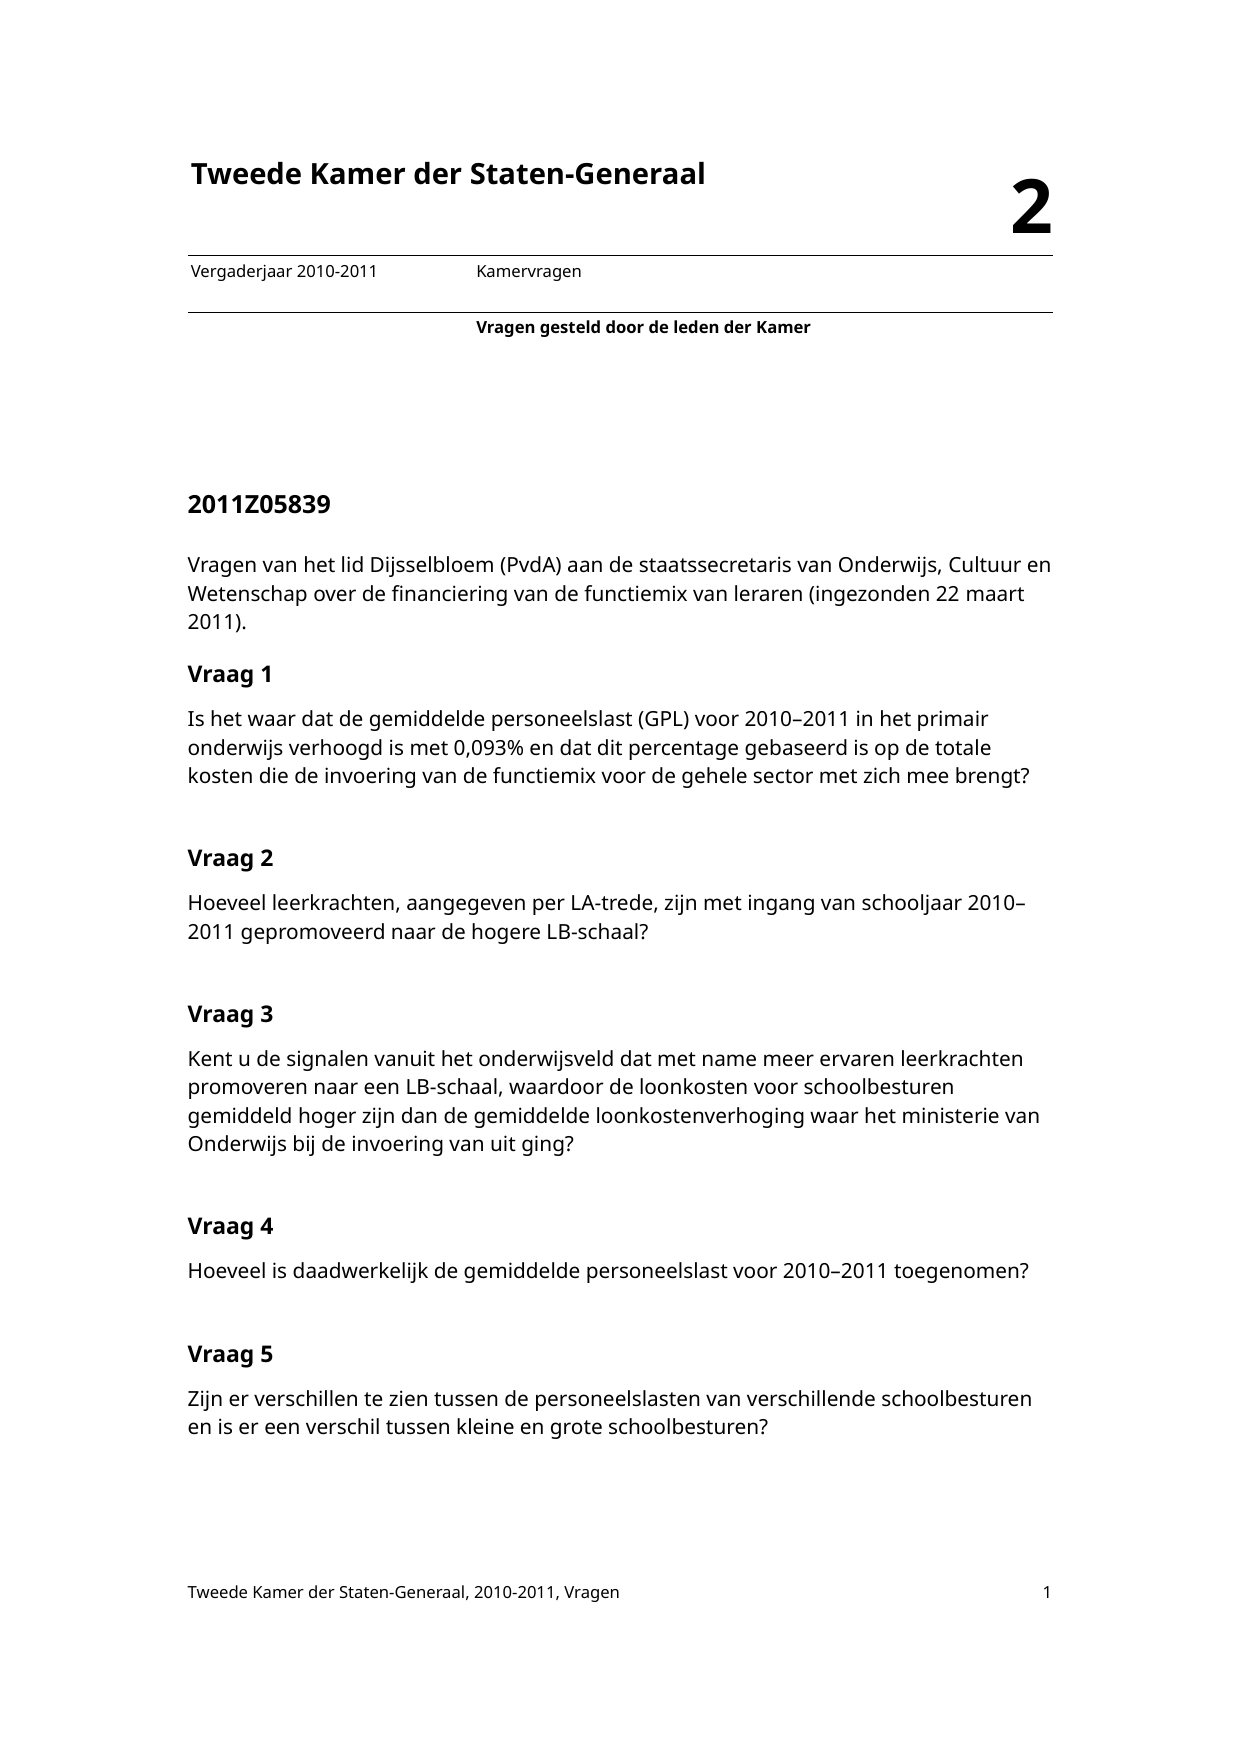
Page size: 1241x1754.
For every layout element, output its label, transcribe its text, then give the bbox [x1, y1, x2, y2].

subtitle Vraag 5 [187, 1337, 1053, 1369]
subtitle Vraag 1 [187, 658, 1053, 689]
table_cell [188, 313, 473, 339]
subtitle Vraag 3 [187, 998, 1053, 1029]
text Hoeveel leerkrachten, aangegeven per LA-trede, zijn met ingang van schooljaar 2010–2011 gepromoveerd naar de hogere LB-schaal? [187, 888, 1053, 945]
table_cell Vragen gesteld door de leden der Kamer [473, 313, 1053, 339]
subtitle Vraag 4 [187, 1210, 1053, 1242]
text Zijn er verschillen te zien tussen de personeelslasten van verschillende schoolbesturen en is er een verschil tussen kleine en grote schoolbesturen? [187, 1384, 1053, 1441]
table_header Tweede Kamer der Staten-Generaal [188, 150, 879, 255]
text Hoeveel is daadwerkelijk de gemiddelde personeelslast voor 2010–2011 toegenomen? [187, 1257, 1053, 1285]
text 2011Z05839 [187, 487, 1053, 521]
table_cell Kamervragen [473, 256, 1053, 312]
text Is het waar dat de gemiddelde personeelslast (GPL) voor 2010–2011 in het primair onderwijs verhoogd is met 0,093% en dat dit percentage gebaseerd is op de totale kosten die de invoering van de functiemix voor de gehele sector met zich mee brengt? [187, 704, 1053, 790]
text Kent u de signalen vanuit het onderwijsveld dat met name meer ervaren leerkrachten promoveren naar een LB-schaal, waardoor de loonkosten voor schoolbesturen gemiddeld hoger zijn dan de gemiddelde loonkostenverhoging waar het ministerie van Onderwijs bij de invoering van uit ging? [187, 1044, 1053, 1158]
text Vragen van het lid Dijsselbloem (PvdA) aan de staatssecretaris van Onderwijs, Cultuur en Wetenschap over de financiering van de functiemix van leraren (ingezonden 22 maart 2011). [187, 550, 1053, 636]
table_cell Vergaderjaar 2010-2011 [188, 256, 473, 312]
table_header 2 [880, 150, 1053, 255]
subtitle Vraag 2 [187, 842, 1053, 873]
